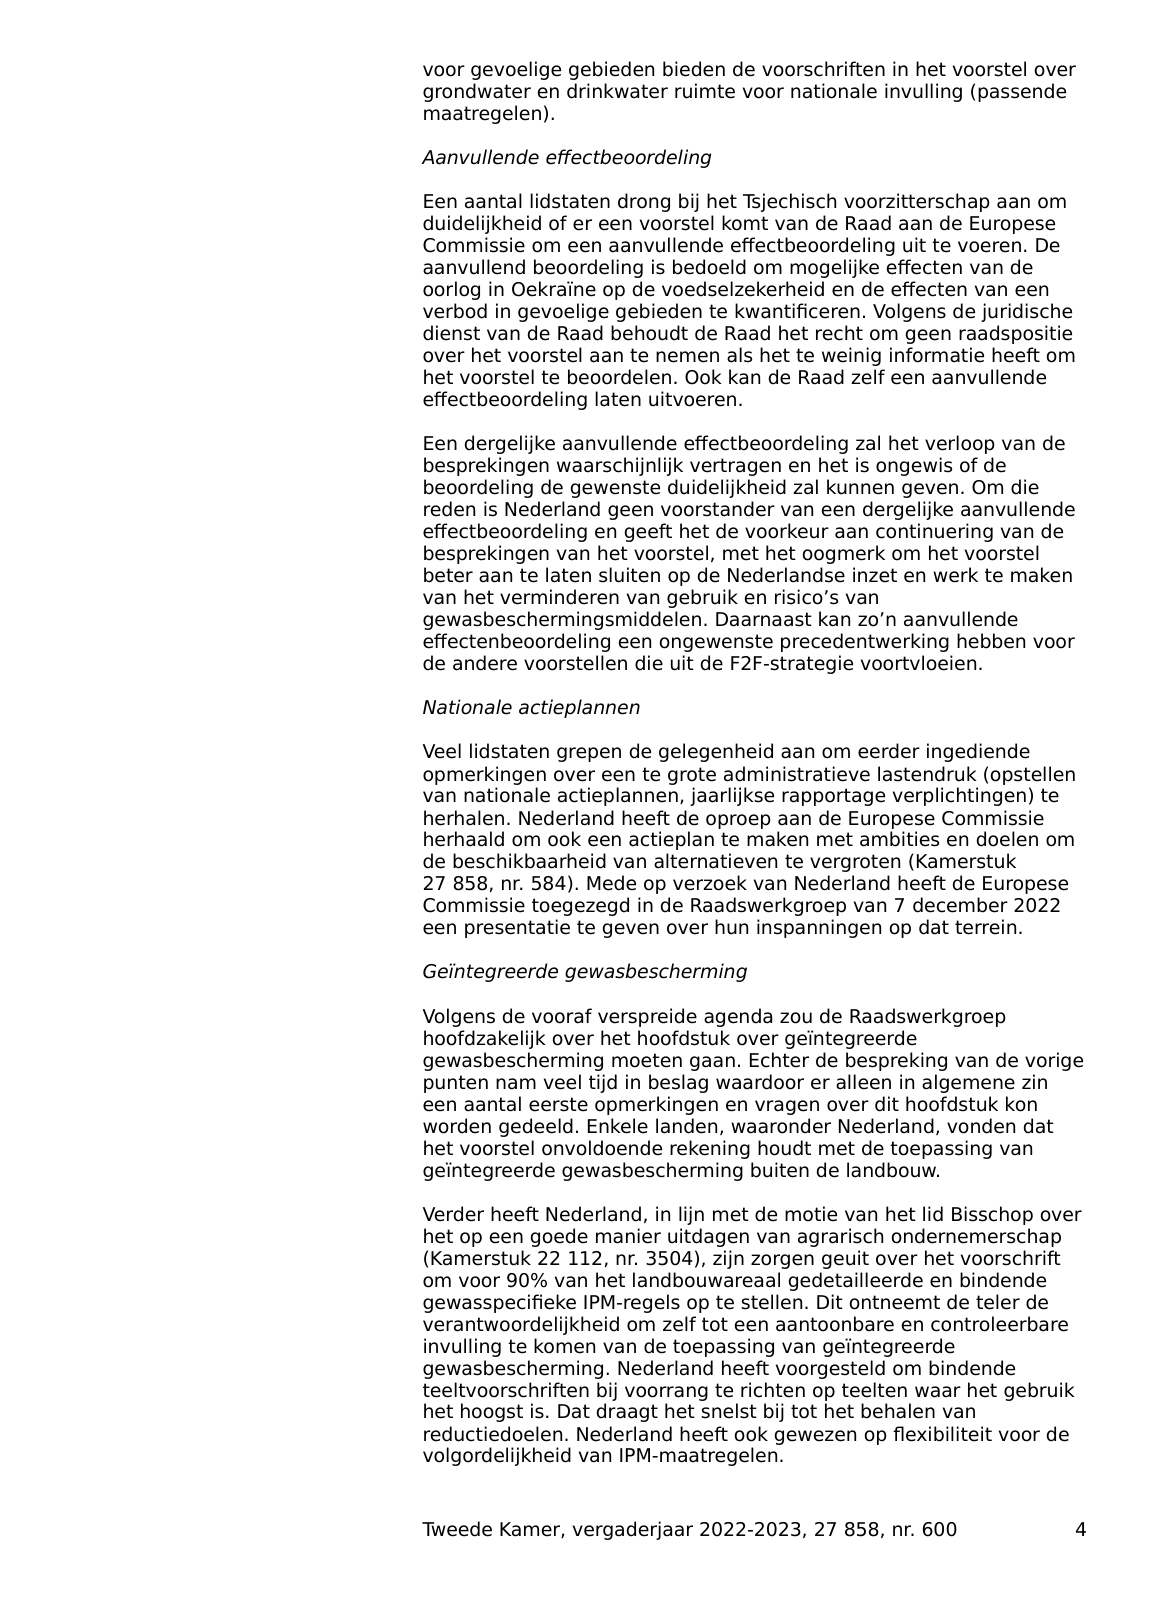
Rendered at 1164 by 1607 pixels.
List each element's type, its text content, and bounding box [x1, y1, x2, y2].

subtitle Geïntegreerde gewasbescherming [422, 961, 1087, 983]
text voor gevoelige gebieden bieden de voorschriften in het voorstel over grondwater en drinkwater ruimte voor nationale invulling (passende maatregelen). [422, 59, 1087, 125]
text Veel lidstaten grepen de gelegenheid aan om eerder ingediende opmerkingen over een te grote administratieve lastendruk (opstellen van nationale actieplannen, jaarlijkse rapportage verplichtingen) te herhalen. Nederland heeft de oproep aan de Europese Commissie herhaald om ook een actieplan te maken met ambities en doelen om de beschikbaarheid van alternatieven te vergroten (Kamerstuk 27 858, nr. 584). Mede op verzoek van Nederland heeft de Europese Commissie toegezegd in de Raadswerkgroep van 7 december 2022 een presentatie te geven over hun inspanningen op dat terrein. [422, 741, 1087, 939]
text Een aantal lidstaten drong bij het Tsjechisch voorzitterschap aan om duidelijkheid of er een voorstel komt van de Raad aan de Europese Commissie om een aanvullende effectbeoordeling uit te voeren. De aanvullend beoordeling is bedoeld om mogelijke effecten van de oorlog in Oekraïne op de voedselzekerheid en de effecten van een verbod in gevoelige gebieden te kwantificeren. Volgens de juridische dienst van de Raad behoudt de Raad het recht om geen raadspositie over het voorstel aan te nemen als het te weinig informatie heeft om het voorstel te beoordelen. Ook kan de Raad zelf een aanvullende effectbeoordeling laten uitvoeren. [422, 191, 1087, 411]
text Verder heeft Nederland, in lijn met de motie van het lid Bisschop over het op een goede manier uitdagen van agrarisch ondernemerschap (Kamerstuk 22 112, nr. 3504), zijn zorgen geuit over het voorschrift om voor 90% van het landbouwareaal gedetailleerde en bindende gewasspecifieke IPM-regels op te stellen. Dit ontneemt de teler de verantwoordelijkheid om zelf tot een aantoonbare en controleerbare invulling te komen van de toepassing van geïntegreerde gewasbescherming. Nederland heeft voorgesteld om bindende teeltvoorschriften bij voorrang te richten op teelten waar het gebruik het hoogst is. Dat draagt het snelst bij tot het behalen van reductiedoelen. Nederland heeft ook gewezen op flexibiliteit voor de volgordelijkheid van IPM-maatregelen. [422, 1204, 1087, 1467]
subtitle Aanvullende effectbeoordeling [422, 147, 1087, 169]
subtitle Nationale actieplannen [422, 697, 1087, 719]
text Een dergelijke aanvullende effectbeoordeling zal het verloop van de besprekingen waarschijnlijk vertragen en het is ongewis of de beoordeling de gewenste duidelijkheid zal kunnen geven. Om die reden is Nederland geen voorstander van een dergelijke aanvullende effectbeoordeling en geeft het de voorkeur aan continuering van de besprekingen van het voorstel, met het oogmerk om het voorstel beter aan te laten sluiten op de Nederlandse inzet en werk te maken van het verminderen van gebruik en risico’s van gewasbeschermingsmiddelen. Daarnaast kan zo’n aanvullende effectenbeoordeling een ongewenste precedentwerking hebben voor de andere voorstellen die uit de F2F-strategie voortvloeien. [422, 433, 1087, 675]
text Volgens de vooraf verspreide agenda zou de Raadswerkgroep hoofdzakelijk over het hoofdstuk over geïntegreerde gewasbescherming moeten gaan. Echter de bespreking van de vorige punten nam veel tijd in beslag waardoor er alleen in algemene zin een aantal eerste opmerkingen en vragen over dit hoofdstuk kon worden gedeeld. Enkele landen, waaronder Nederland, vonden dat het voorstel onvoldoende rekening houdt met de toepassing van geïntegreerde gewasbescherming buiten de landbouw. [422, 1006, 1087, 1181]
